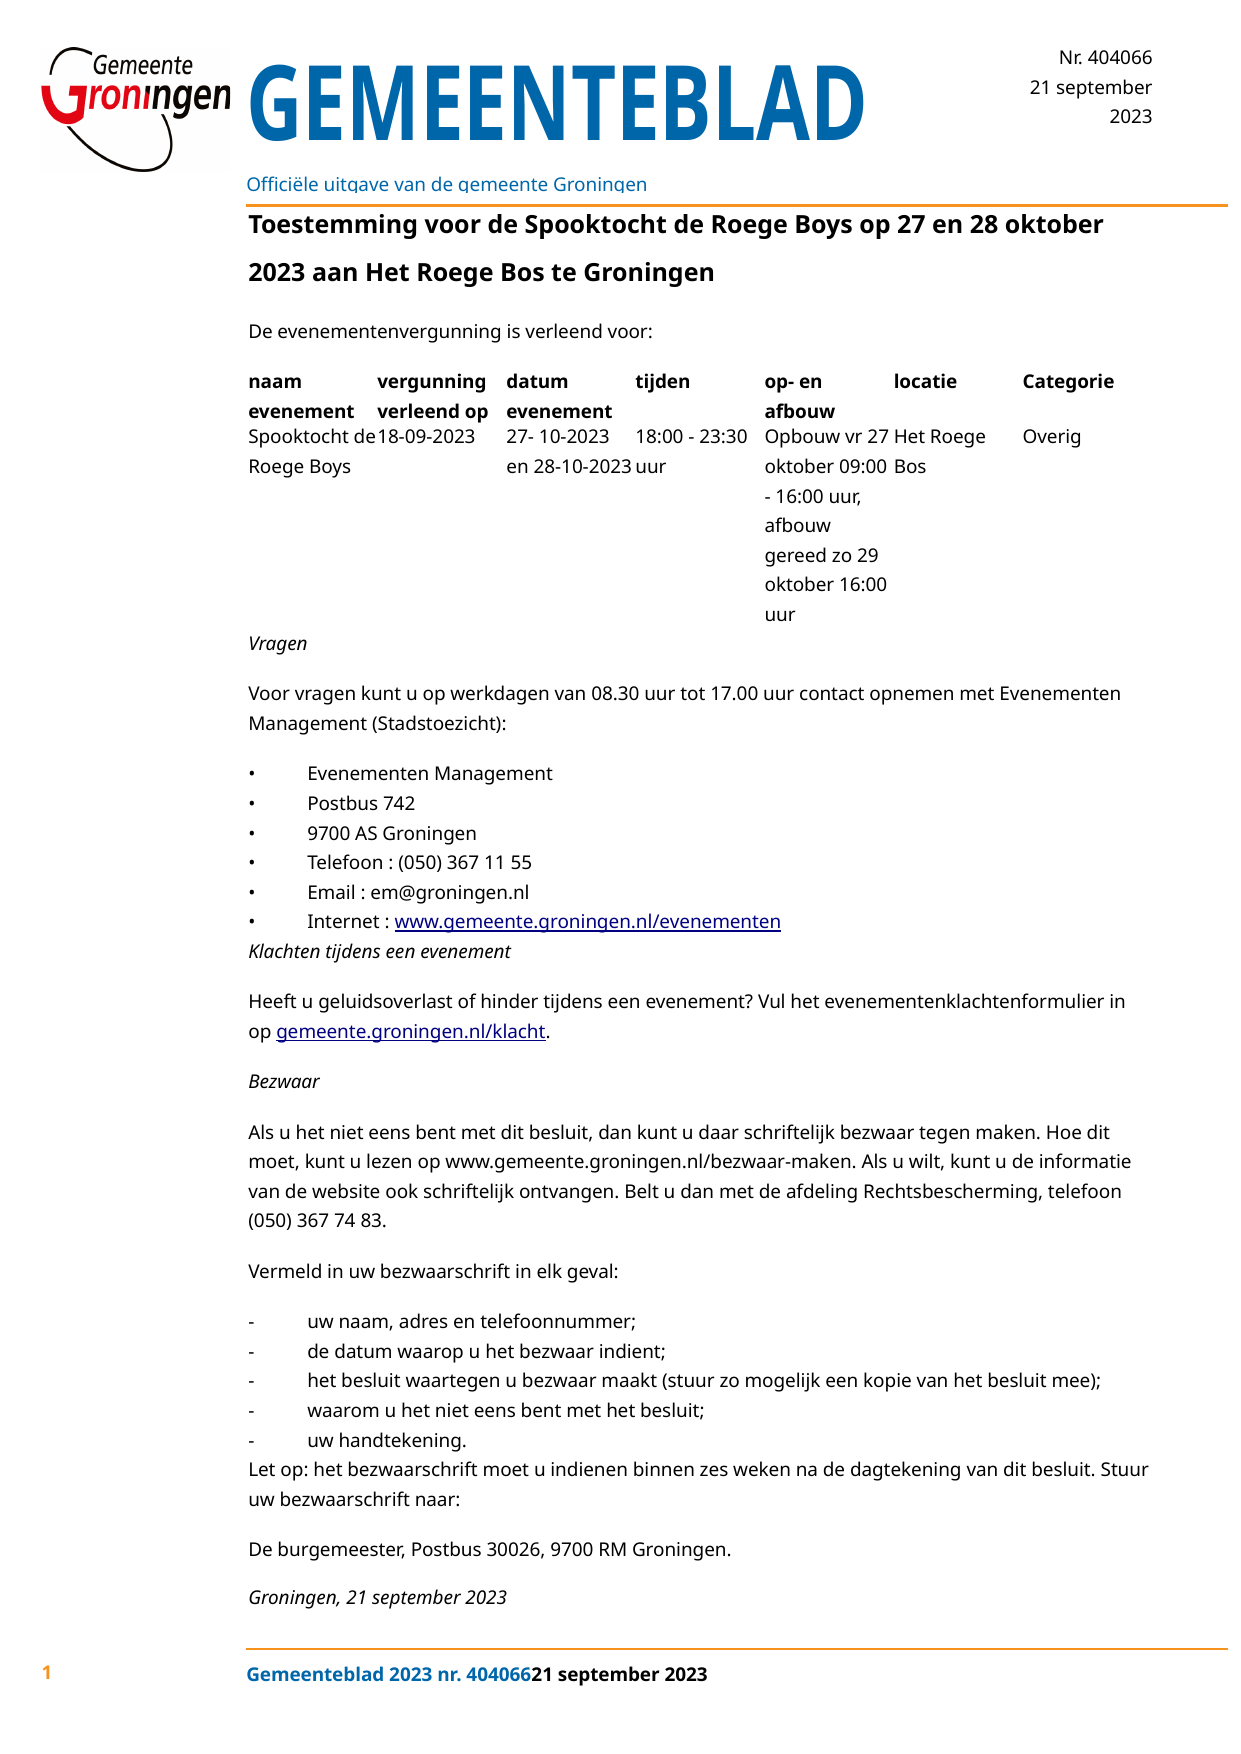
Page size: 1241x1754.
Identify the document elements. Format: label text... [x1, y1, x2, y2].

list Evenementen Management [248, 761, 1152, 786]
text Bezwaar [248, 1068, 1152, 1094]
table_cell 18:00 - 23:30 uur [635, 424, 764, 627]
picture [41, 47, 231, 172]
text Heeft u geluidsoverlast of hinder tijdens een evenement? Vul het evenementenklachtenformulier in op gemeente.groningen.nl/klacht. [248, 988, 1152, 1044]
text Klachten tijdens een evenement [248, 938, 1152, 964]
text Let op: het bezwaarschrift moet u indienen binnen zes weken na de dagtekening van dit besluit. Stuur uw bezwaarschrift naar: [248, 1456, 1152, 1512]
text Groningen, 21 september 2023 [248, 1584, 1152, 1610]
list Postbus 742 [248, 790, 1152, 816]
table_header tijden [635, 369, 764, 424]
table_cell Overig [1023, 424, 1152, 627]
list het besluit waartegen u bezwaar maakt (stuur zo mogelijk een kopie van het besluit mee); [248, 1368, 1152, 1393]
table_header naam evenement [248, 369, 377, 424]
list Telefoon : (050) 367 11 55 [248, 849, 1152, 875]
table_header vergunning verleend op [377, 369, 506, 424]
table_cell Het Roege Bos [894, 424, 1022, 627]
table_header datum evenement [506, 369, 635, 424]
table_header locatie [894, 369, 1022, 424]
table_cell 18-09-2023 [377, 424, 506, 627]
text Voor vragen kunt u op werkdagen van 08.30 uur tot 17.00 uur contact opnemen met Evenementen Management (Stadstoezicht): [248, 681, 1152, 736]
table_header op- en afbouw [764, 369, 893, 424]
text Als u het niet eens bent met dit besluit, dan kunt u daar schriftelijk bezwaar tegen maken. Hoe dit moet, kunt u lezen op www.gemeente.groningen.nl/bezwaar-maken. Als u wilt, kunt u de informatie van de website ook schriftelijk ontvangen. Belt u dan met de afdeling Rechtsbescherming, telefoon (050) 367 74 83. [248, 1119, 1152, 1233]
table_cell Opbouw vr 27 oktober 09:00 - 16:00 uur, afbouw gereed zo 29 oktober 16:00 uur [764, 424, 893, 627]
text Vermeld in uw bezwaarschrift in elk geval: [248, 1258, 1152, 1284]
text De burgemeester, Postbus 30026, 9700 RM Groningen. [248, 1536, 1152, 1562]
list 9700 AS Groningen [248, 820, 1152, 846]
text Toestemming voor de Spooktocht de Roege Boys op 27 en 28 oktober 2023 aan Het Roege Bos te Groningen [248, 207, 1152, 288]
table_header Categorie [1023, 369, 1152, 424]
text De evenementenvergunning is verleend voor: [248, 318, 1152, 344]
text Vragen [248, 630, 1152, 656]
table_cell Spooktocht de Roege Boys [248, 424, 377, 627]
list de datum waarop u het bezwaar indient; [248, 1338, 1152, 1364]
table_cell 27- 10-2023 en 28-10-2023 [506, 424, 635, 627]
list waarom u het niet eens bent met het besluit; [248, 1397, 1152, 1423]
list Internet : www.gemeente.groningen.nl/evenementen [248, 908, 1152, 934]
list uw handtekening. [248, 1427, 1152, 1453]
list uw naam, adres en telefoonnummer; [248, 1308, 1152, 1334]
list Email : em@groningen.nl [248, 879, 1152, 905]
